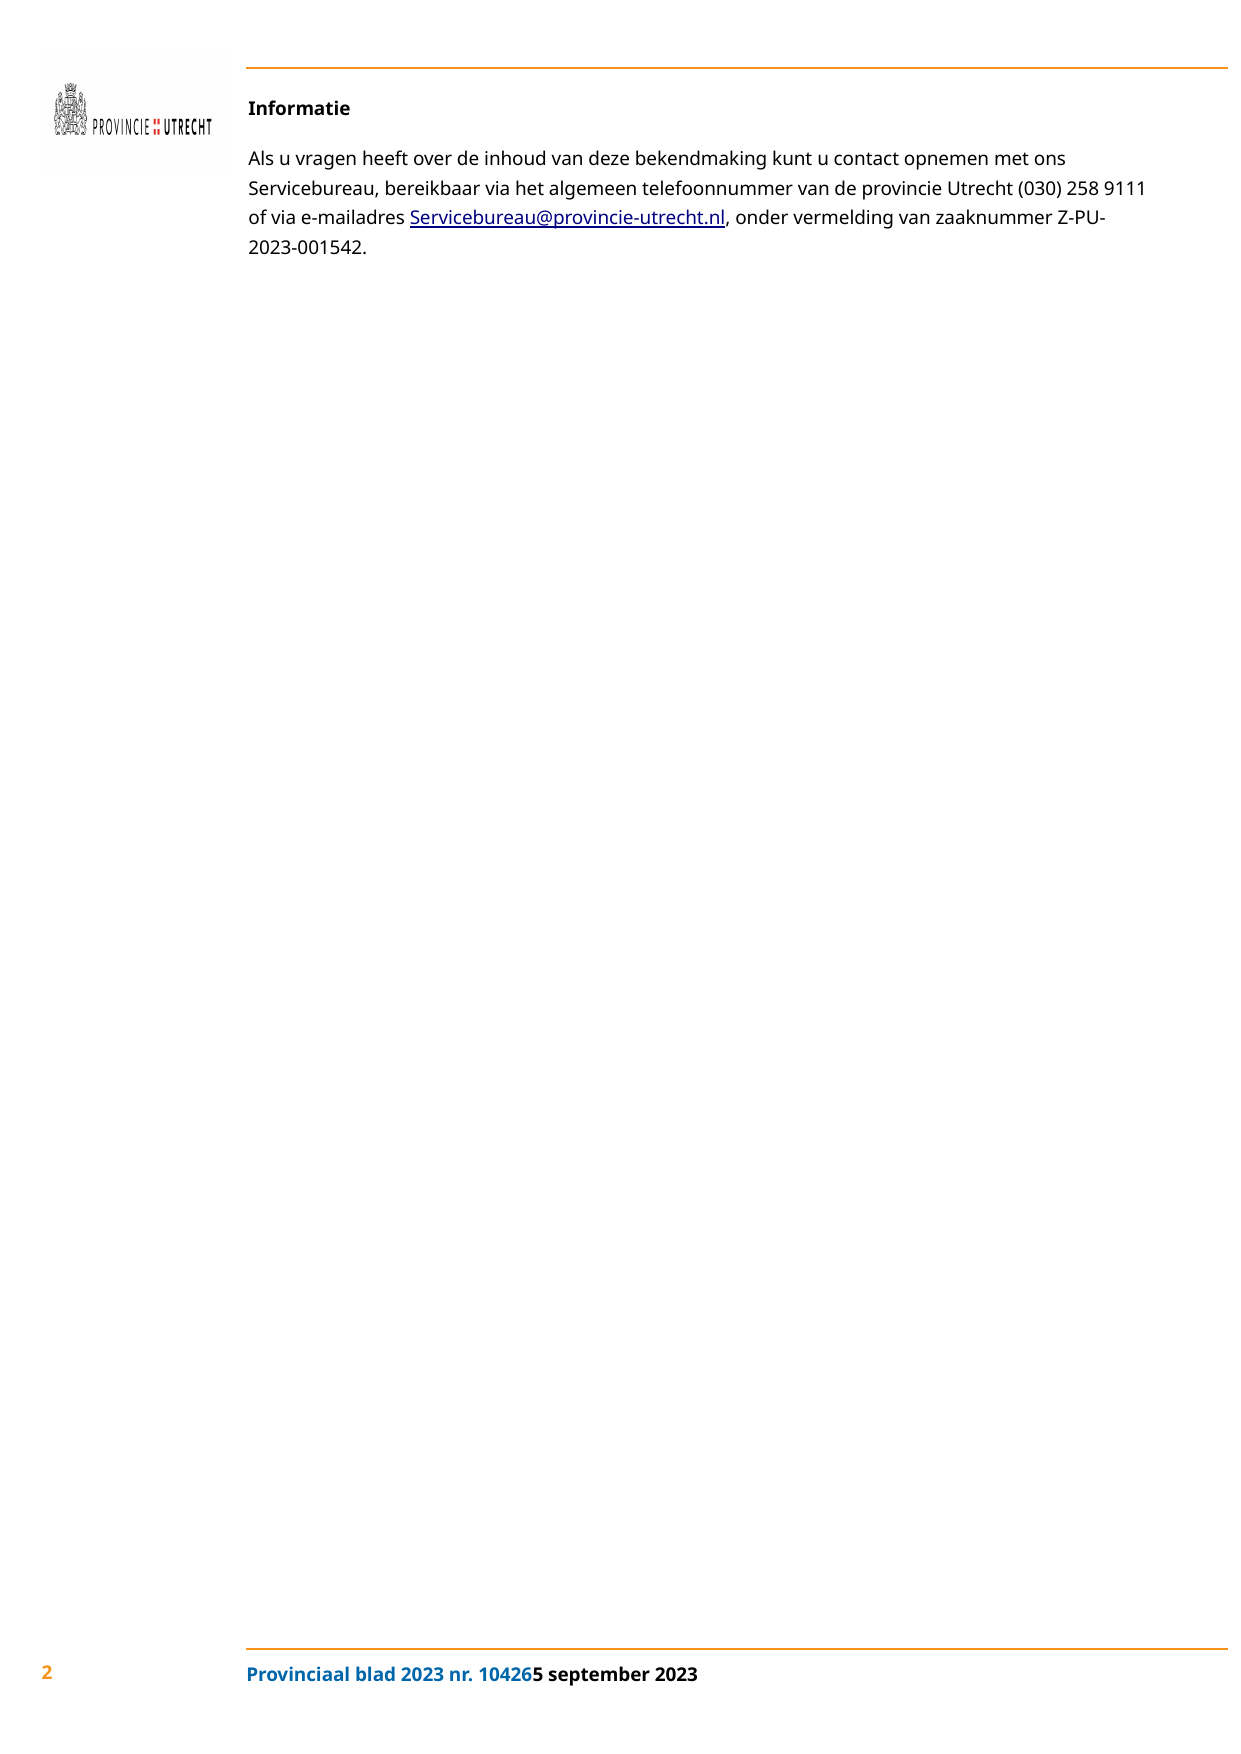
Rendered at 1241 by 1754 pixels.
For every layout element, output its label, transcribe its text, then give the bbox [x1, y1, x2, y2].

picture [41, 47, 231, 172]
text Informatie [248, 95, 1152, 121]
text Als u vragen heeft over de inhoud van deze bekendmaking kunt u contact opnemen met ons Servicebureau, bereikbaar via het algemeen telefoonnummer van de provincie Utrecht (030) 258 9111 of via e-mailadres Servicebureau@provincie-utrecht.nl, onder vermelding van zaaknummer Z-PU-2023-001542. [248, 145, 1152, 260]
